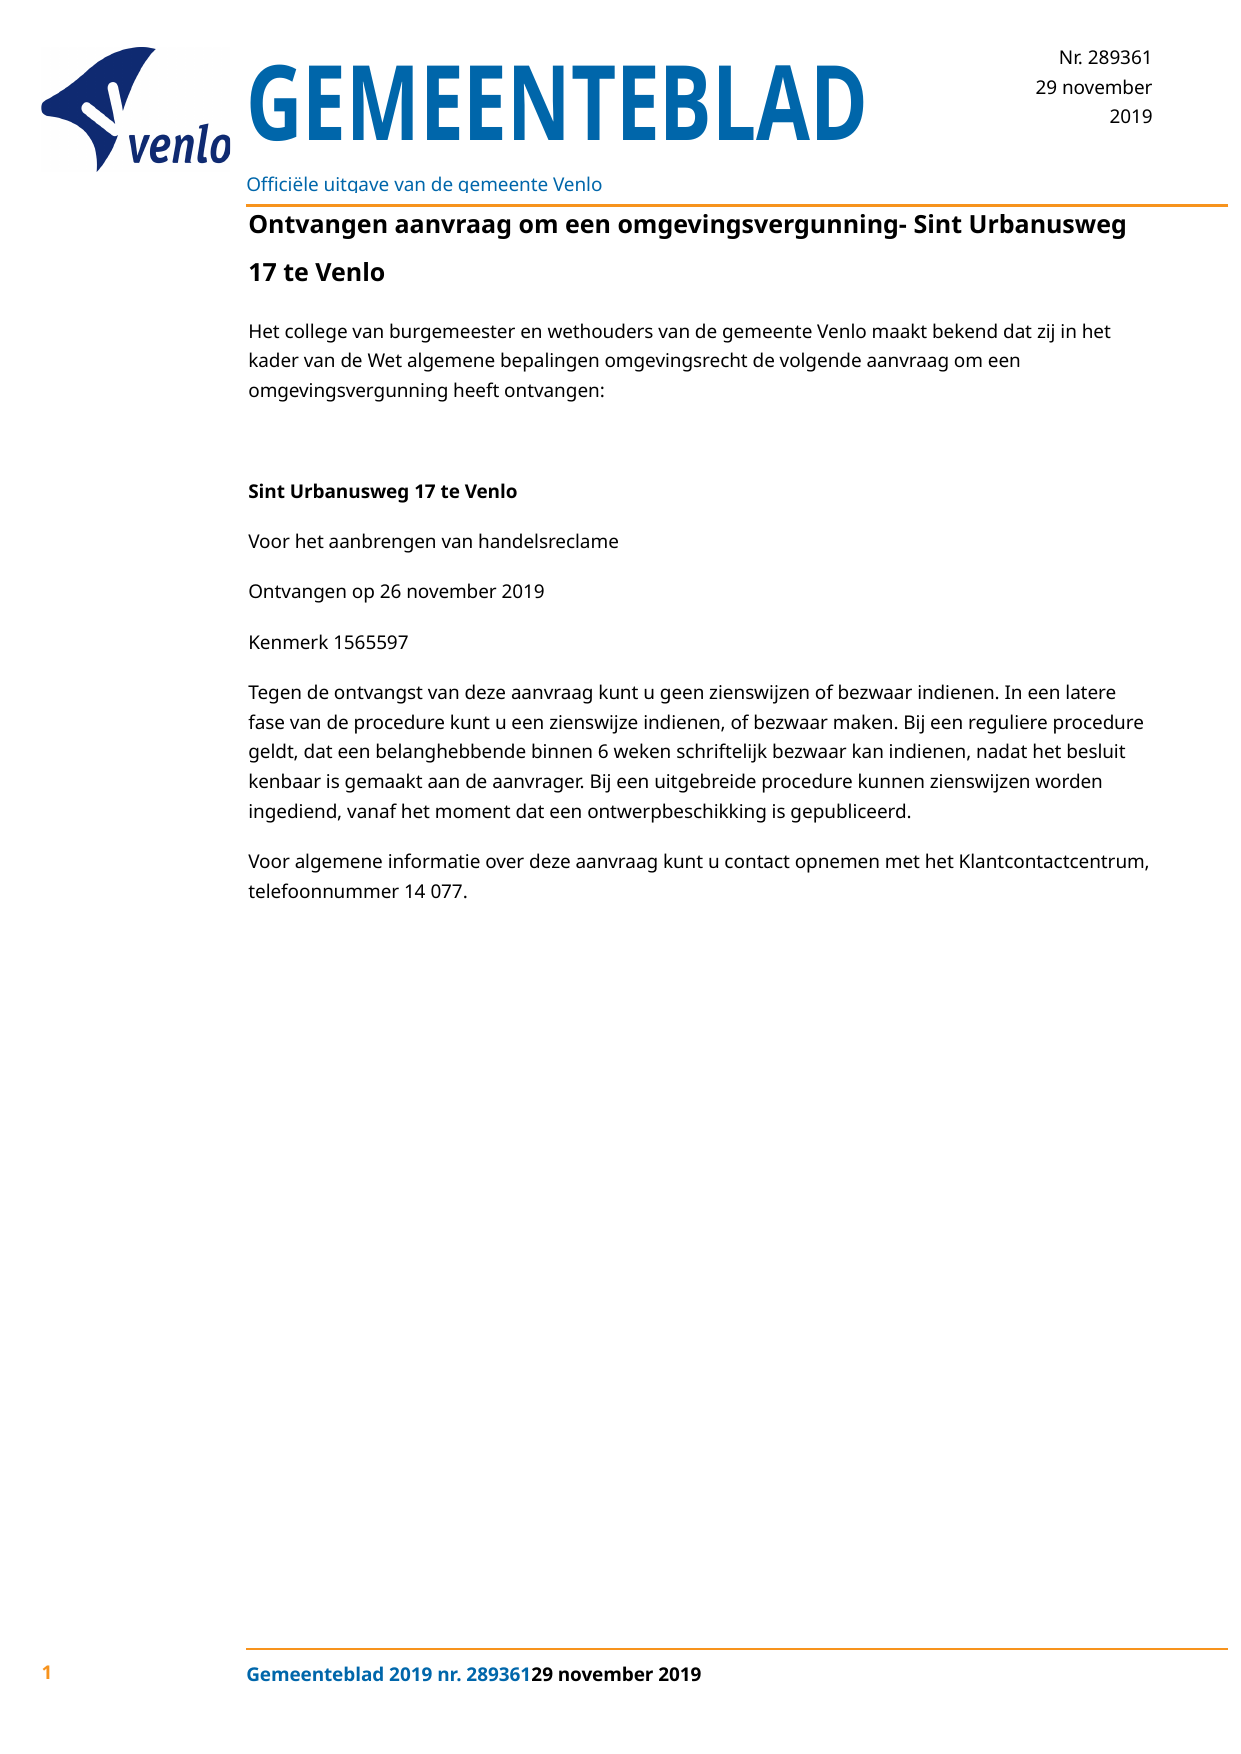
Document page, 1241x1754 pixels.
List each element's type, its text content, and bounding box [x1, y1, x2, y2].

text Het college van burgemeester en wethouders van de gemeente Venlo maakt bekend dat zij in het kader van de Wet algemene bepalingen omgevingsrecht de volgende aanvraag om een omgevingsvergunning heeft ontvangen: [248, 318, 1152, 403]
text Sint Urbanusweg 17 te Venlo [248, 478, 1152, 504]
text Kenmerk 1565597 [248, 629, 1152, 655]
text Voor algemene informatie over deze aanvraag kunt u contact opnemen met het Klantcontactcentrum, telefoonnummer 14 077. [248, 848, 1152, 904]
text Ontvangen op 26 november 2019 [248, 579, 1152, 604]
text Ontvangen aanvraag om een omgevingsvergunning- Sint Urbanusweg 17 te Venlo [248, 207, 1152, 288]
picture [41, 47, 231, 172]
text Voor het aanbrengen van handelsreclame [248, 528, 1152, 554]
text Tegen de ontvangst van deze aanvraag kunt u geen zienswijzen of bezwaar indienen. In een latere fase van de procedure kunt u een zienswijze indienen, of bezwaar maken. Bij een reguliere procedure geldt, dat een belanghebbende binnen 6 weken schriftelijk bezwaar kan indienen, nadat het besluit kenbaar is gemaakt aan de aanvrager. Bij een uitgebreide procedure kunnen zienswijzen worden ingediend, vanaf het moment dat een ontwerpbeschikking is gepubliceerd. [248, 679, 1152, 824]
